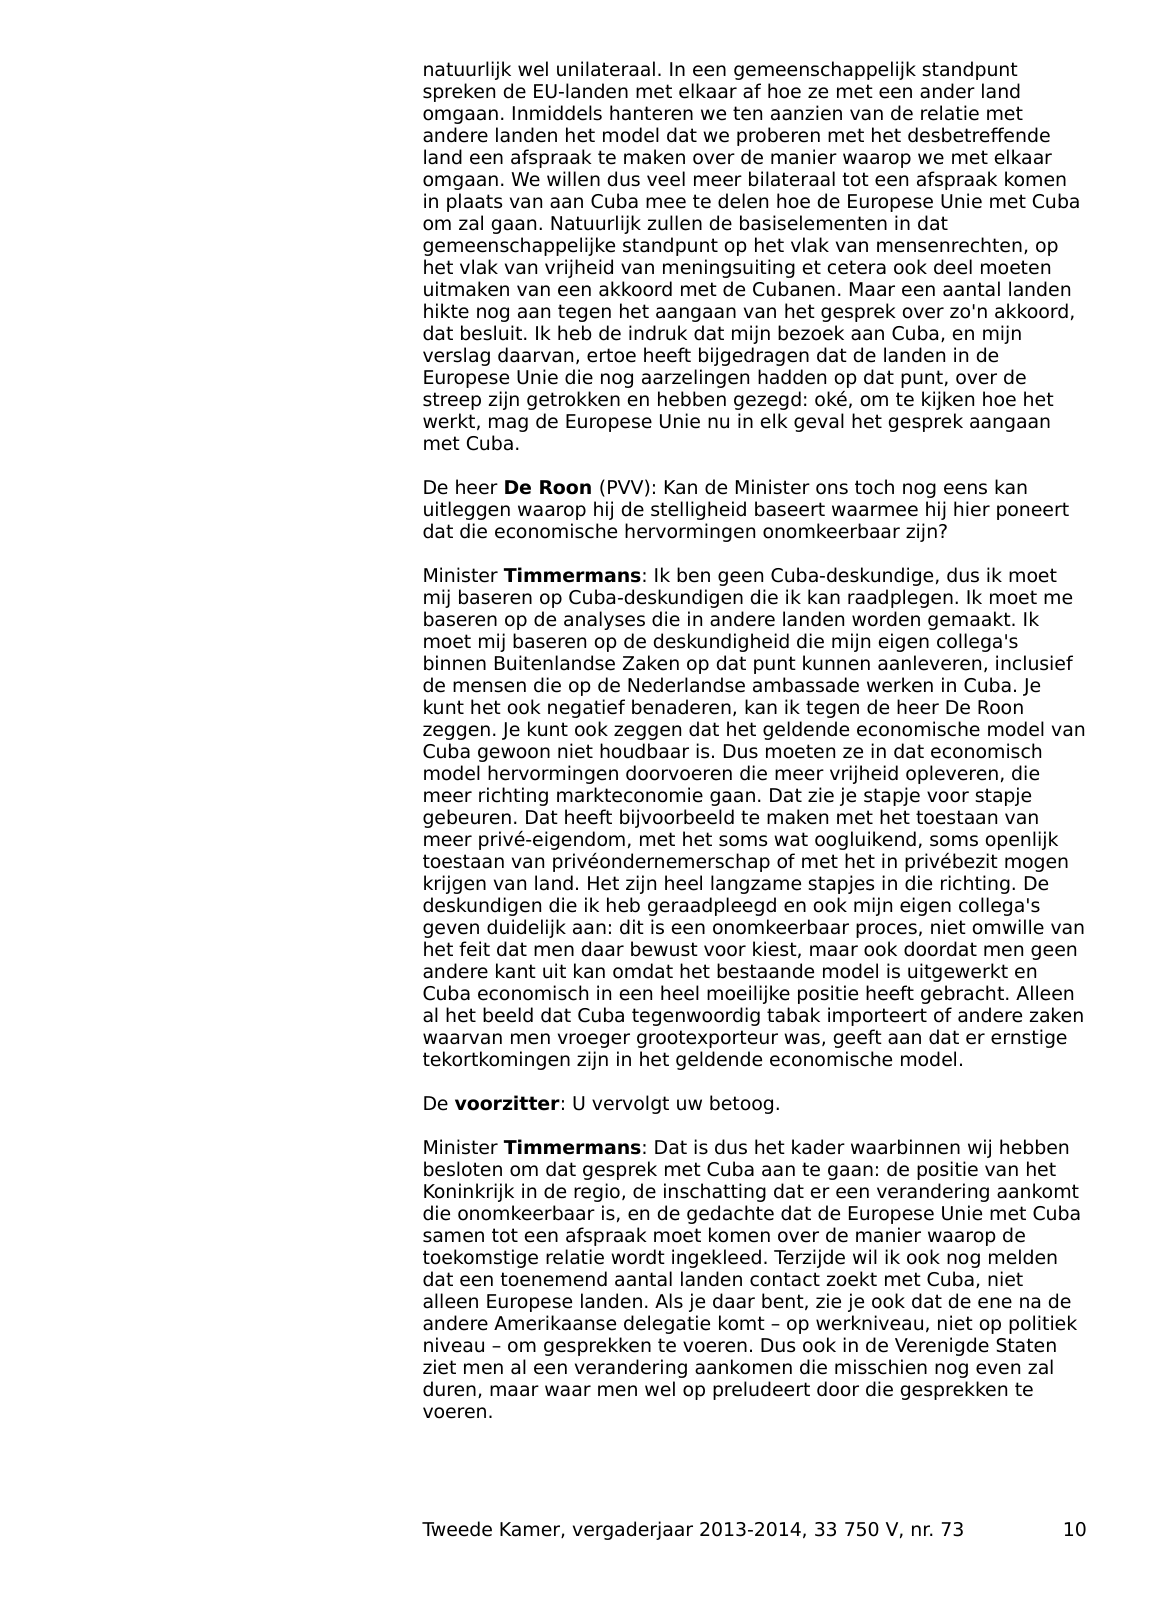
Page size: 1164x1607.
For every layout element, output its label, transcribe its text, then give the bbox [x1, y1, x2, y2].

text Minister Timmermans: Dat is dus het kader waarbinnen wij hebben besloten om dat gesprek met Cuba aan te gaan: de positie van het Koninkrijk in de regio, de inschatting dat er een verandering aankomt die onomkeerbaar is, en de gedachte dat de Europese Unie met Cuba samen tot een afspraak moet komen over de manier waarop de toekomstige relatie wordt ingekleed. Terzijde wil ik ook nog melden dat een toenemend aantal landen contact zoekt met Cuba, niet alleen Europese landen. Als je daar bent, zie je ook dat de ene na de andere Amerikaanse delegatie komt – op werkniveau, niet op politiek niveau – om gesprekken te voeren. Dus ook in de Verenigde Staten ziet men al een verandering aankomen die misschien nog even zal duren, maar waar men wel op preludeert door die gesprekken te voeren. [422, 1137, 1087, 1423]
text De heer De Roon (PVV): Kan de Minister ons toch nog eens kan uitleggen waarop hij de stelligheid baseert waarmee hij hier poneert dat die economische hervormingen onomkeerbaar zijn? [422, 477, 1087, 543]
text natuurlijk wel unilateraal. In een gemeenschappelijk standpunt spreken de EU-landen met elkaar af hoe ze met een ander land omgaan. Inmiddels hanteren we ten aanzien van de relatie met andere landen het model dat we proberen met het desbetreffende land een afspraak te maken over de manier waarop we met elkaar omgaan. We willen dus veel meer bilateraal tot een afspraak komen in plaats van aan Cuba mee te delen hoe de Europese Unie met Cuba om zal gaan. Natuurlijk zullen de basiselementen in dat gemeenschappelijke standpunt op het vlak van mensenrechten, op het vlak van vrijheid van meningsuiting et cetera ook deel moeten uitmaken van een akkoord met de Cubanen. Maar een aantal landen hikte nog aan tegen het aangaan van het gesprek over zo'n akkoord, dat besluit. Ik heb de indruk dat mijn bezoek aan Cuba, en mijn verslag daarvan, ertoe heeft bijgedragen dat de landen in de Europese Unie die nog aarzelingen hadden op dat punt, over de streep zijn getrokken en hebben gezegd: oké, om te kijken hoe het werkt, mag de Europese Unie nu in elk geval het gesprek aangaan met Cuba. [422, 59, 1087, 455]
text Minister Timmermans: Ik ben geen Cuba-deskundige, dus ik moet mij baseren op Cuba-deskundigen die ik kan raadplegen. Ik moet me baseren op de analyses die in andere landen worden gemaakt. Ik moet mij baseren op de deskundigheid die mijn eigen collega's binnen Buitenlandse Zaken op dat punt kunnen aanleveren, inclusief de mensen die op de Nederlandse ambassade werken in Cuba. Je kunt het ook negatief benaderen, kan ik tegen de heer De Roon zeggen. Je kunt ook zeggen dat het geldende economische model van Cuba gewoon niet houdbaar is. Dus moeten ze in dat economisch model hervormingen doorvoeren die meer vrijheid opleveren, die meer richting markteconomie gaan. Dat zie je stapje voor stapje gebeuren. Dat heeft bijvoorbeeld te maken met het toestaan van meer privé-eigendom, met het soms wat oogluikend, soms openlijk toestaan van privéondernemerschap of met het in privébezit mogen krijgen van land. Het zijn heel langzame stapjes in die richting. De deskundigen die ik heb geraadpleegd en ook mijn eigen collega's geven duidelijk aan: dit is een onomkeerbaar proces, niet omwille van het feit dat men daar bewust voor kiest, maar ook doordat men geen andere kant uit kan omdat het bestaande model is uitgewerkt en Cuba economisch in een heel moeilijke positie heeft gebracht. Alleen al het beeld dat Cuba tegenwoordig tabak importeert of andere zaken waarvan men vroeger grootexporteur was, geeft aan dat er ernstige tekortkomingen zijn in het geldende economische model. [422, 565, 1087, 1071]
text De voorzitter: U vervolgt uw betoog. [422, 1093, 1087, 1115]
